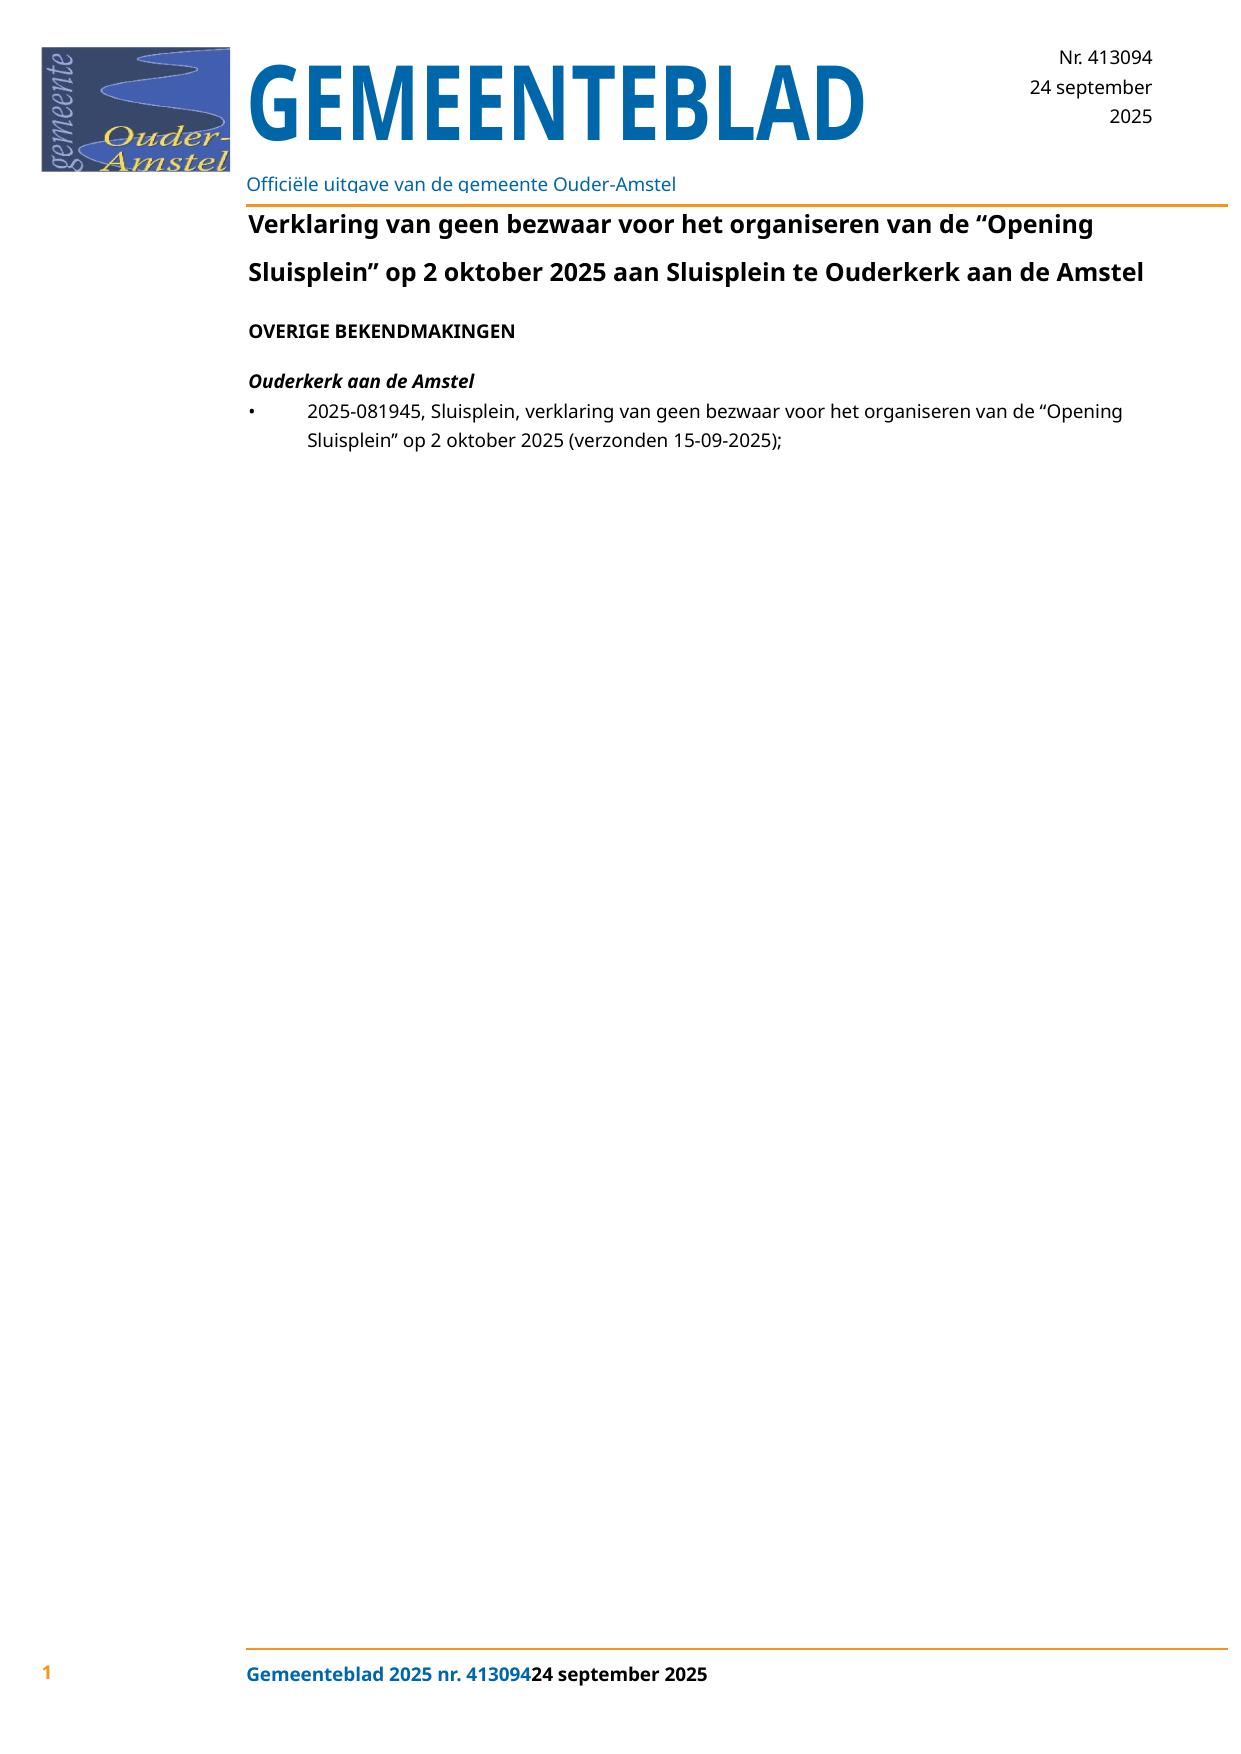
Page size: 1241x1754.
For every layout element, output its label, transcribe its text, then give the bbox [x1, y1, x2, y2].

text Verklaring van geen bezwaar voor het organiseren van de “Opening Sluisplein’’ op 2 oktober 2025 aan Sluisplein te Ouderkerk aan de Amstel [248, 207, 1152, 288]
list 2025-081945, Sluisplein, verklaring van geen bezwaar voor het organiseren van de “Opening Sluisplein’’ op 2 oktober 2025 (verzonden 15-09-2025); [248, 398, 1152, 453]
text Ouderkerk aan de Amstel [248, 368, 1152, 394]
picture [41, 47, 231, 172]
text OVERIGE BEKENDMAKINGEN [248, 318, 1152, 344]
